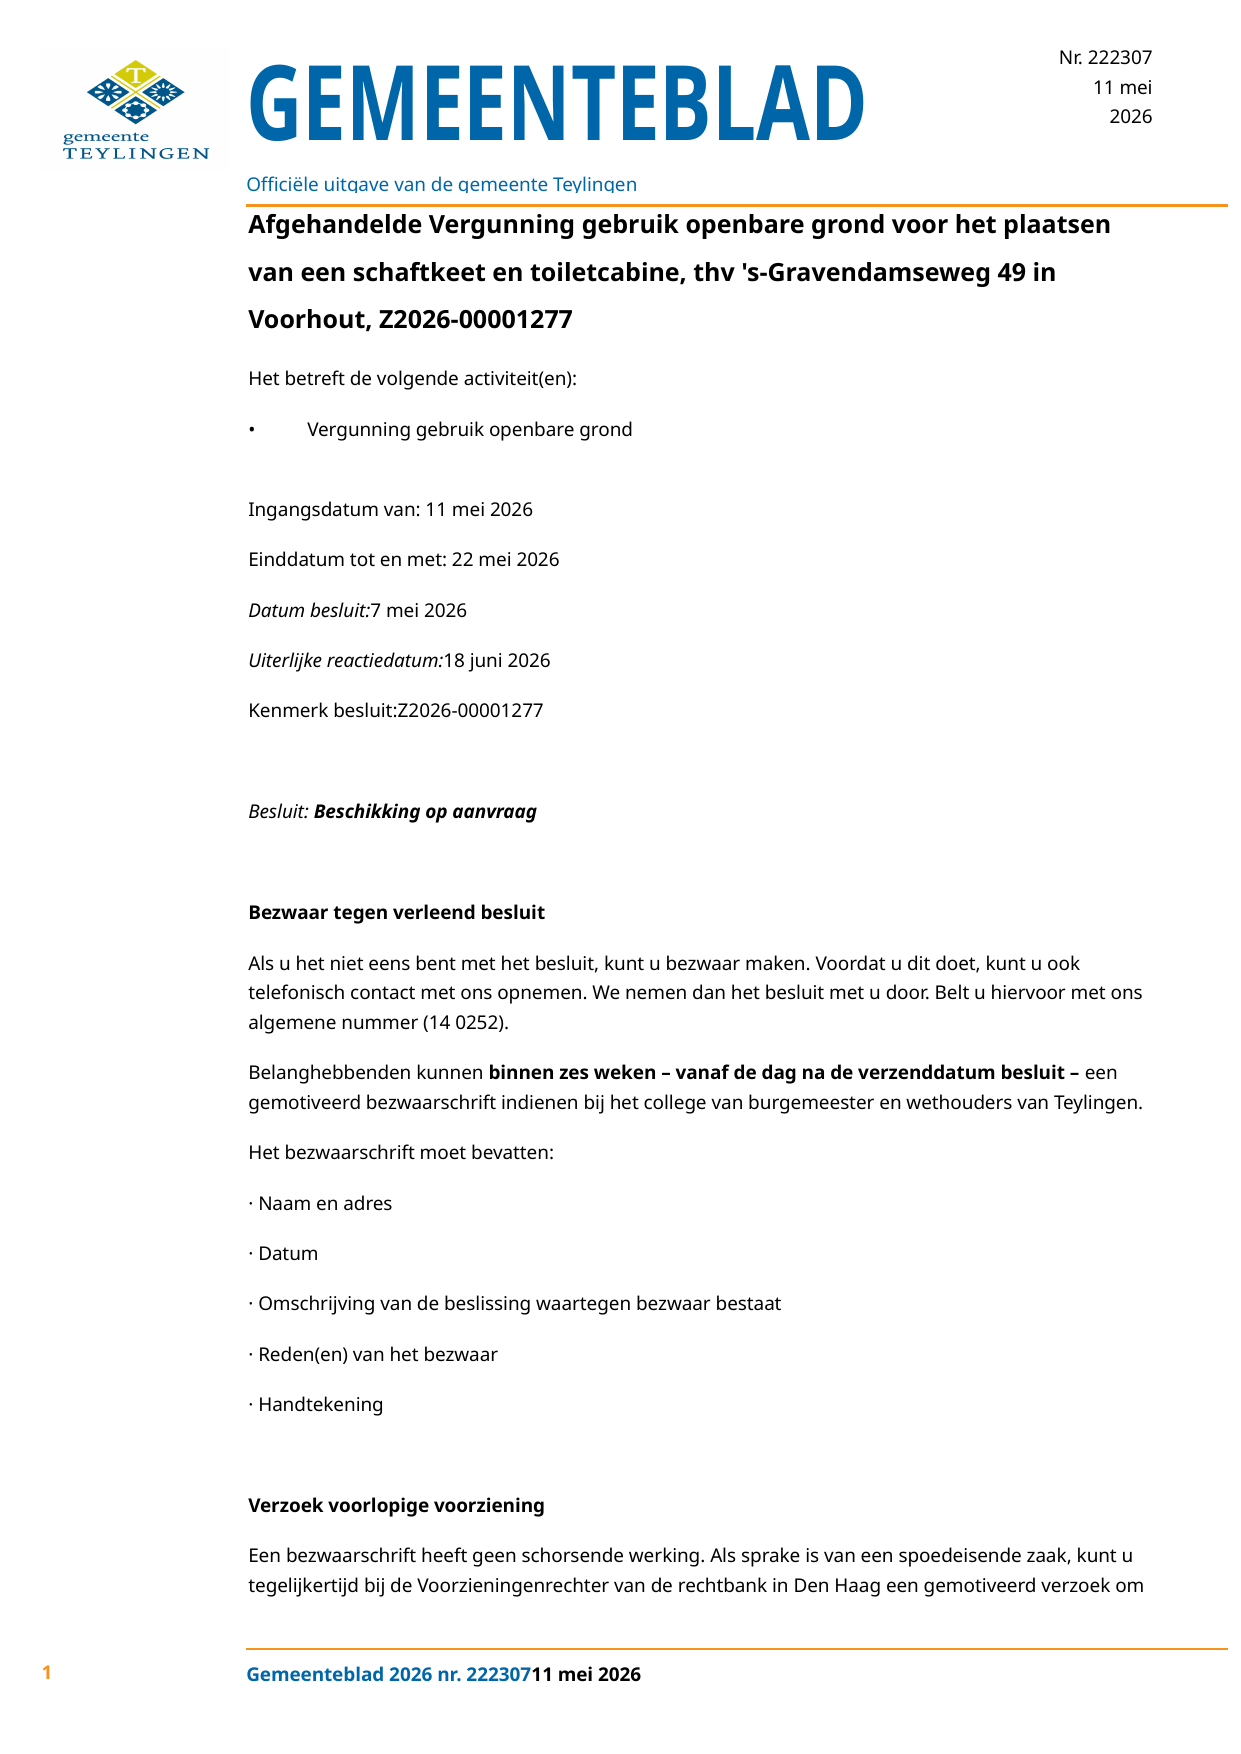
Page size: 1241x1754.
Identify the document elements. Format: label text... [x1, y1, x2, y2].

text · Datum [248, 1240, 1152, 1266]
text Bezwaar tegen verleend besluit [248, 899, 1152, 925]
text Einddatum tot en met: 22 mei 2026 [248, 546, 1152, 572]
text Belanghebbenden kunnen binnen zes weken – vanaf de dag na de verzenddatum besluit – een gemotiveerd bezwaarschrift indienen bij het college van burgemeester en wethouders van Teylingen. [248, 1059, 1152, 1114]
text · Handtekening [248, 1391, 1152, 1417]
text Kenmerk besluit:Z2026-00001277 [248, 698, 1152, 723]
text · Reden(en) van het bezwaar [248, 1341, 1152, 1367]
text Besluit: Beschikking op aanvraag [248, 798, 1152, 824]
picture [41, 47, 231, 172]
text Het bezwaarschrift moet bevatten: [248, 1139, 1152, 1165]
text Afgehandelde Vergunning gebruik openbare grond voor het plaatsen van een schaftkeet en toiletcabine, thv 's-Gravendamseweg 49 in Voorhout, Z2026-00001277 [248, 207, 1152, 336]
text Verzoek voorlopige voorziening [248, 1492, 1152, 1518]
text Ingangsdatum van: 11 mei 2026 [248, 496, 1152, 522]
text Het betreft de volgende activiteit(en): [248, 366, 1152, 391]
text · Omschrijving van de beslissing waartegen bezwaar bestaat [248, 1291, 1152, 1316]
text Uiterlijke reactiedatum:18 juni 2026 [248, 647, 1152, 673]
text Als u het niet eens bent met het besluit, kunt u bezwaar maken. Voordat u dit doet, kunt u ook telefonisch contact met ons opnemen. We nemen dan het besluit met u door. Belt u hiervoor met ons algemene nummer (14 0252). [248, 950, 1152, 1034]
text Datum besluit:7 mei 2026 [248, 597, 1152, 622]
text Een bezwaarschrift heeft geen schorsende werking. Als sprake is van een spoedeisende zaak, kunt u tegelijkertijd bij de Voorzieningenrechter van de rechtbank in Den Haag een gemotiveerd verzoek om [248, 1543, 1152, 1598]
list Vergunning gebruik openbare grond [248, 416, 1152, 442]
text · Naam en adres [248, 1190, 1152, 1215]
